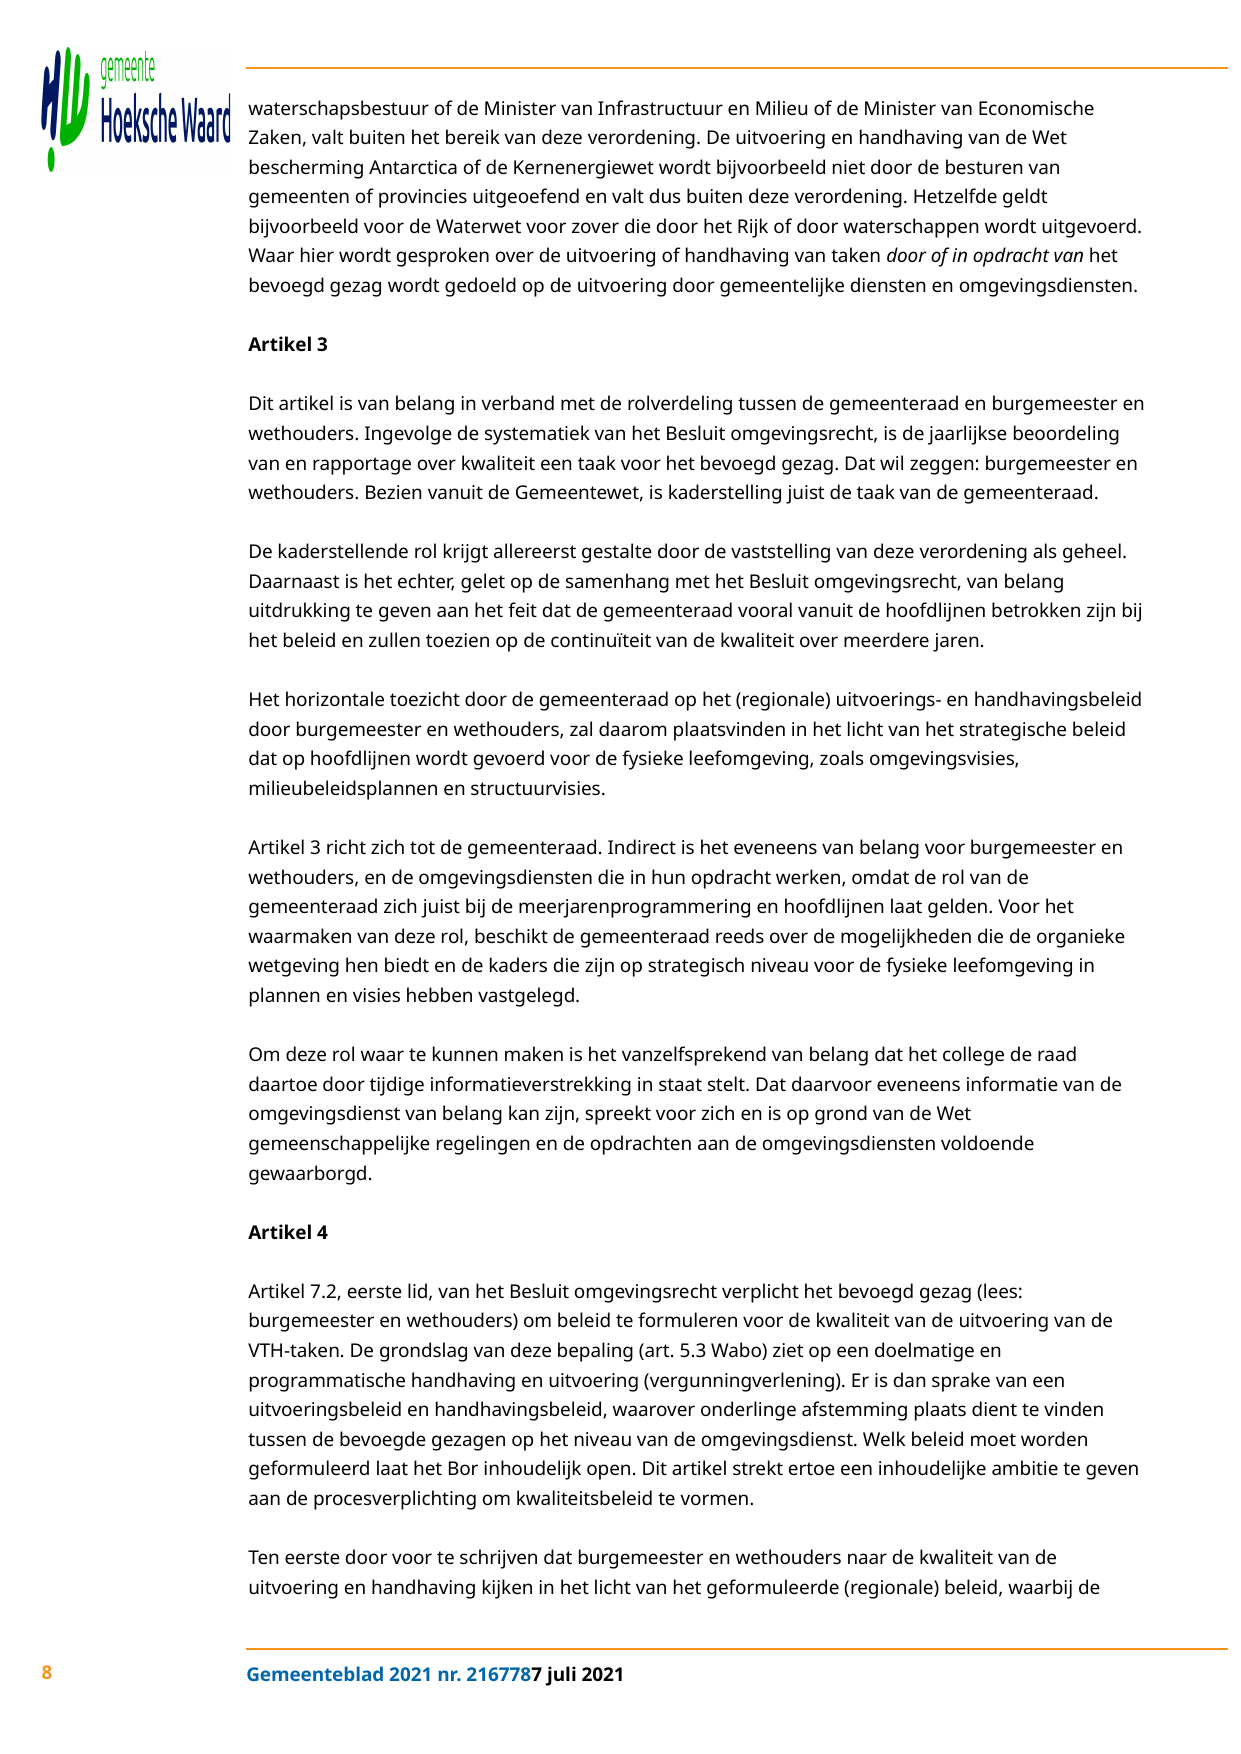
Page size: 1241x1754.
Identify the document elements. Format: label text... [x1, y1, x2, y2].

text De kaderstellende rol krijgt allereerst gestalte door de vaststelling van deze verordening als geheel. Daarnaast is het echter, gelet op de samenhang met het Besluit omgevingsrecht, van belang uitdrukking te geven aan het feit dat de gemeenteraad vooral vanuit de hoofdlijnen betrokken zijn bij het beleid en zullen toezien op de continuïteit van de kwaliteit over meerdere jaren. [248, 538, 1152, 653]
text Artikel 7.2, eerste lid, van het Besluit omgevingsrecht verplicht het bevoegd gezag (lees: burgemeester en wethouders) om beleid te formuleren voor de kwaliteit van de uitvoering van de VTH-taken. De grondslag van deze bepaling (art. 5.3 Wabo) ziet op een doelmatige en programmatische handhaving en uitvoering (vergunningverlening). Er is dan sprake van een uitvoeringsbeleid en handhavingsbeleid, waarover onderlinge afstemming plaats dient te vinden tussen de bevoegde gezagen op het niveau van de omgevingsdienst. Welk beleid moet worden geformuleerd laat het Bor inhoudelijk open. Dit artikel strekt ertoe een inhoudelijke ambitie te geven aan de procesverplichting om kwaliteitsbeleid te vormen. [248, 1278, 1152, 1511]
text Ten eerste door voor te schrijven dat burgemeester en wethouders naar de kwaliteit van de uitvoering en handhaving kijken in het licht van het geformuleerde (regionale) beleid, waarbij de [248, 1544, 1152, 1600]
picture [41, 47, 231, 172]
text Artikel 3 richt zich tot de gemeenteraad. Indirect is het eveneens van belang voor burgemeester en wethouders, en de omgevingsdiensten die in hun opdracht werken, omdat de rol van de gemeenteraad zich juist bij de meerjarenprogrammering en hoofdlijnen laat gelden. Voor het waarmaken van deze rol, beschikt de gemeenteraad reeds over de mogelijkheden die de organieke wetgeving hen biedt en de kaders die zijn op strategisch niveau voor de fysieke leefomgeving in plannen en visies hebben vastgelegd. [248, 834, 1152, 1008]
text Dit artikel is van belang in verband met de rolverdeling tussen de gemeenteraad en burgemeester en wethouders. Ingevolge de systematiek van het Besluit omgevingsrecht, is de jaarlijkse beoordeling van en rapportage over kwaliteit een taak voor het bevoegd gezag. Dat wil zeggen: burgemeester en wethouders. Bezien vanuit de Gemeentewet, is kaderstelling juist de taak van de gemeenteraad. [248, 391, 1152, 505]
text Om deze rol waar te kunnen maken is het vanzelfsprekend van belang dat het college de raad daartoe door tijdige informatieverstrekking in staat stelt. Dat daarvoor eveneens informatie van de omgevingsdienst van belang kan zijn, spreekt voor zich en is op grond van de Wet gemeenschappelijke regelingen en de opdrachten aan de omgevingsdiensten voldoende gewaarborgd. [248, 1041, 1152, 1186]
text Artikel 4 [248, 1219, 1152, 1245]
text Artikel 3 [248, 331, 1152, 357]
text waterschapsbestuur of de Minister van Infrastructuur en Milieu of de Minister van Economische Zaken, valt buiten het bereik van deze verordening. De uitvoering en handhaving van de Wet bescherming Antarctica of de Kernenergiewet wordt bijvoorbeeld niet door de besturen van gemeenten of provincies uitgeoefend en valt dus buiten deze verordening. Hetzelfde geldt bijvoorbeeld voor de Waterwet voor zover die door het Rijk of door waterschappen wordt uitgevoerd. Waar hier wordt gesproken over de uitvoering of handhaving van taken door of in opdracht van het bevoegd gezag wordt gedoeld op de uitvoering door gemeentelijke diensten en omgevingsdiensten. [248, 95, 1152, 298]
text Het horizontale toezicht door de gemeenteraad op het (regionale) uitvoerings- en handhavingsbeleid door burgemeester en wethouders, zal daarom plaatsvinden in het licht van het strategische beleid dat op hoofdlijnen wordt gevoerd voor de fysieke leefomgeving, zoals omgevingsvisies, milieubeleidsplannen en structuurvisies. [248, 686, 1152, 801]
